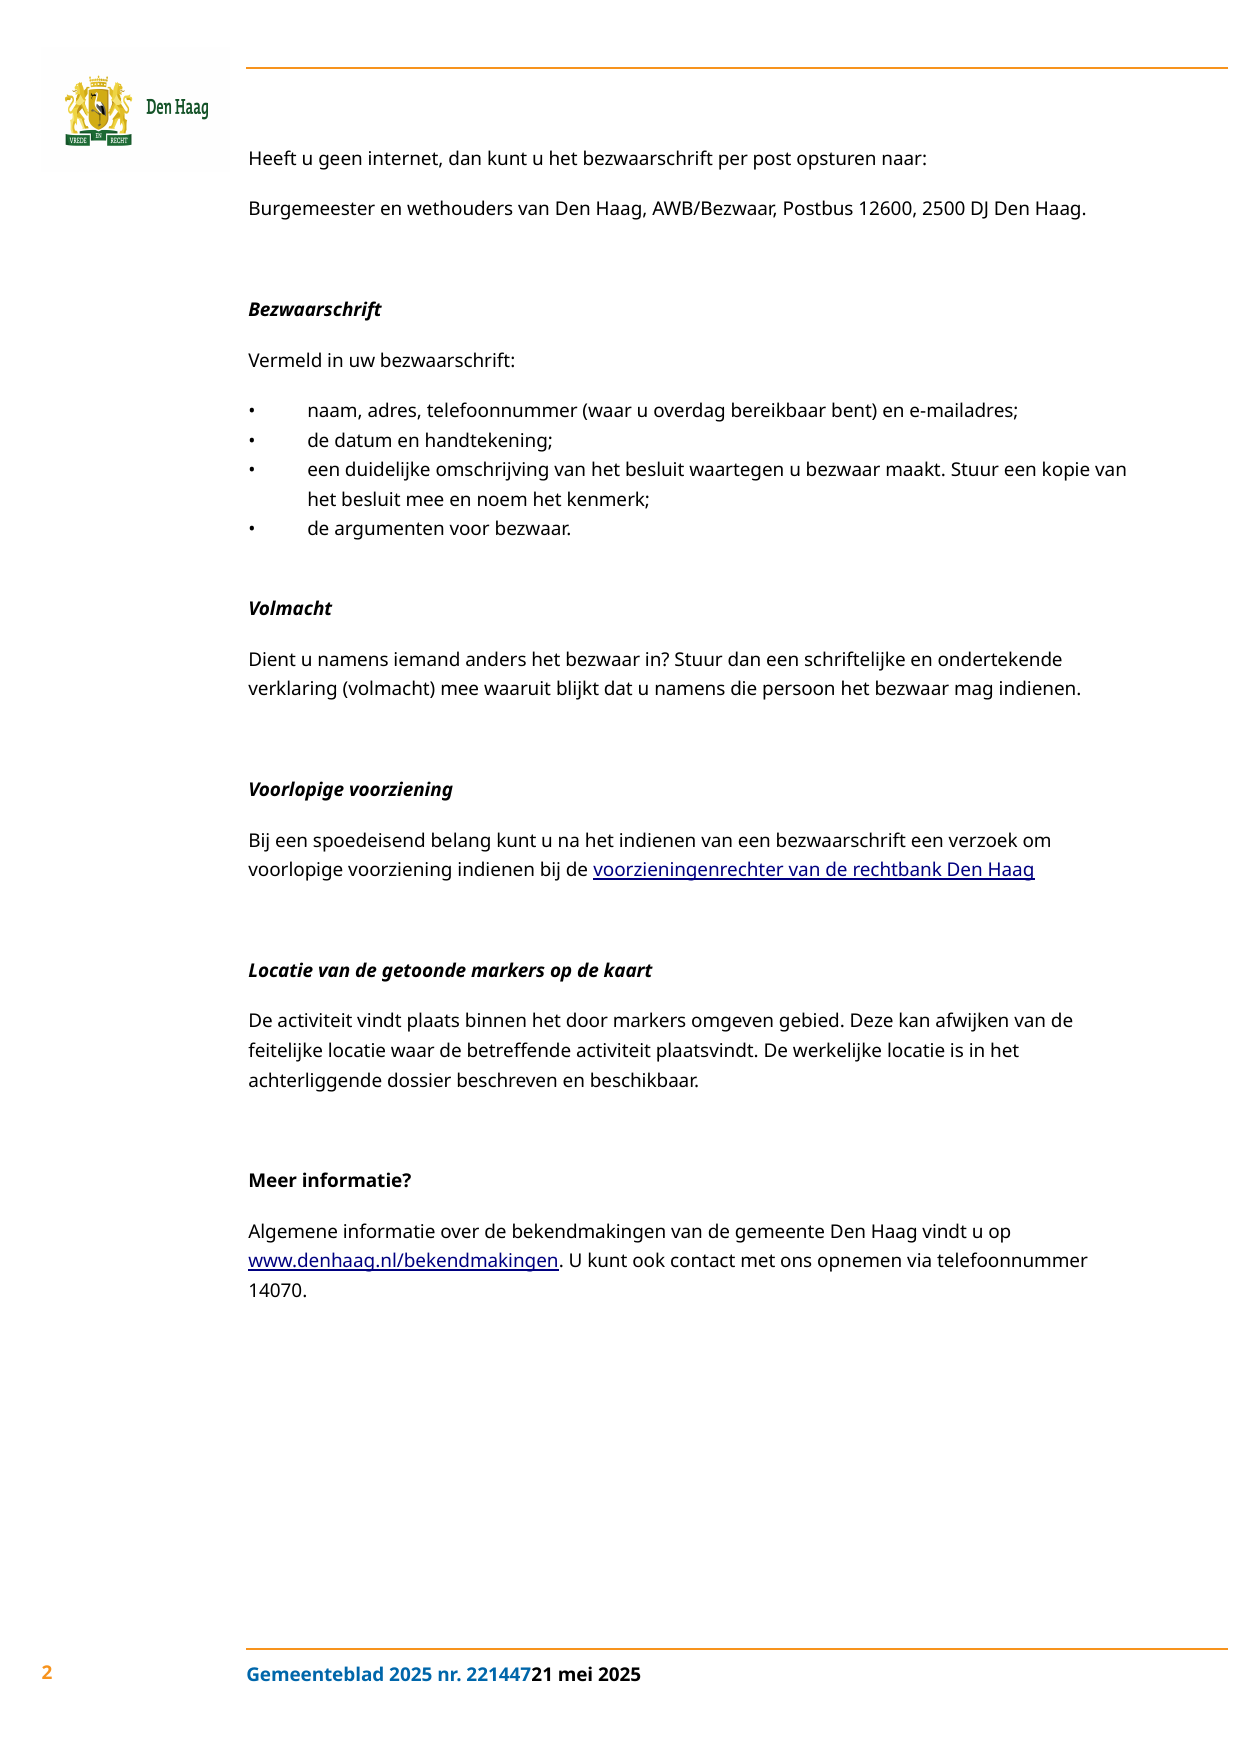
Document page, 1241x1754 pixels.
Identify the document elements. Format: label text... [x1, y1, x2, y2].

text Meer informatie? [248, 1168, 1152, 1193]
text De activiteit vindt plaats binnen het door markers omgeven gebied. Deze kan afwijken van de feitelijke locatie waar de betreffende activiteit plaatsvindt. De werkelijke locatie is in het achterliggende dossier beschreven en beschikbaar. [248, 1008, 1152, 1093]
text Voorlopige voorziening [248, 776, 1152, 802]
text Burgemeester en wethouders van Den Haag, AWB/Bezwaar, Postbus 12600, 2500 DJ Den Haag. [248, 196, 1152, 221]
list naam, adres, telefoonnummer (waar u overdag bereikbaar bent) en e-mailadres; [248, 397, 1152, 423]
list een duidelijke omschrijving van het besluit waartegen u bezwaar maakt. Stuur een kopie van het besluit mee en noem het kenmerk; [248, 456, 1152, 512]
text Volmacht [248, 596, 1152, 621]
picture [41, 47, 231, 172]
text Algemene informatie over de bekendmakingen van de gemeente Den Haag vindt u op www.denhaag.nl/bekendmakingen. U kunt ook contact met ons opnemen via telefoonnummer 14070. [248, 1218, 1152, 1303]
text Bij een spoedeisend belang kunt u na het indienen van een bezwaarschrift een verzoek om voorlopige voorziening indienen bij de voorzieningenrechter van de rechtbank Den Haag [248, 827, 1152, 882]
text Vermeld in uw bezwaarschrift: [248, 347, 1152, 373]
list de argumenten voor bezwaar. [248, 516, 1152, 541]
text Locatie van de getoonde markers op de kaart [248, 957, 1152, 983]
text Dient u namens iemand anders het bezwaar in? Stuur dan een schriftelijke en ondertekende verklaring (volmacht) mee waaruit blijkt dat u namens die persoon het bezwaar mag indienen. [248, 646, 1152, 701]
list de datum en handtekening; [248, 427, 1152, 453]
text Heeft u geen internet, dan kunt u het bezwaarschrift per post opsturen naar: [248, 145, 1152, 171]
text Bezwaarschrift [248, 296, 1152, 322]
